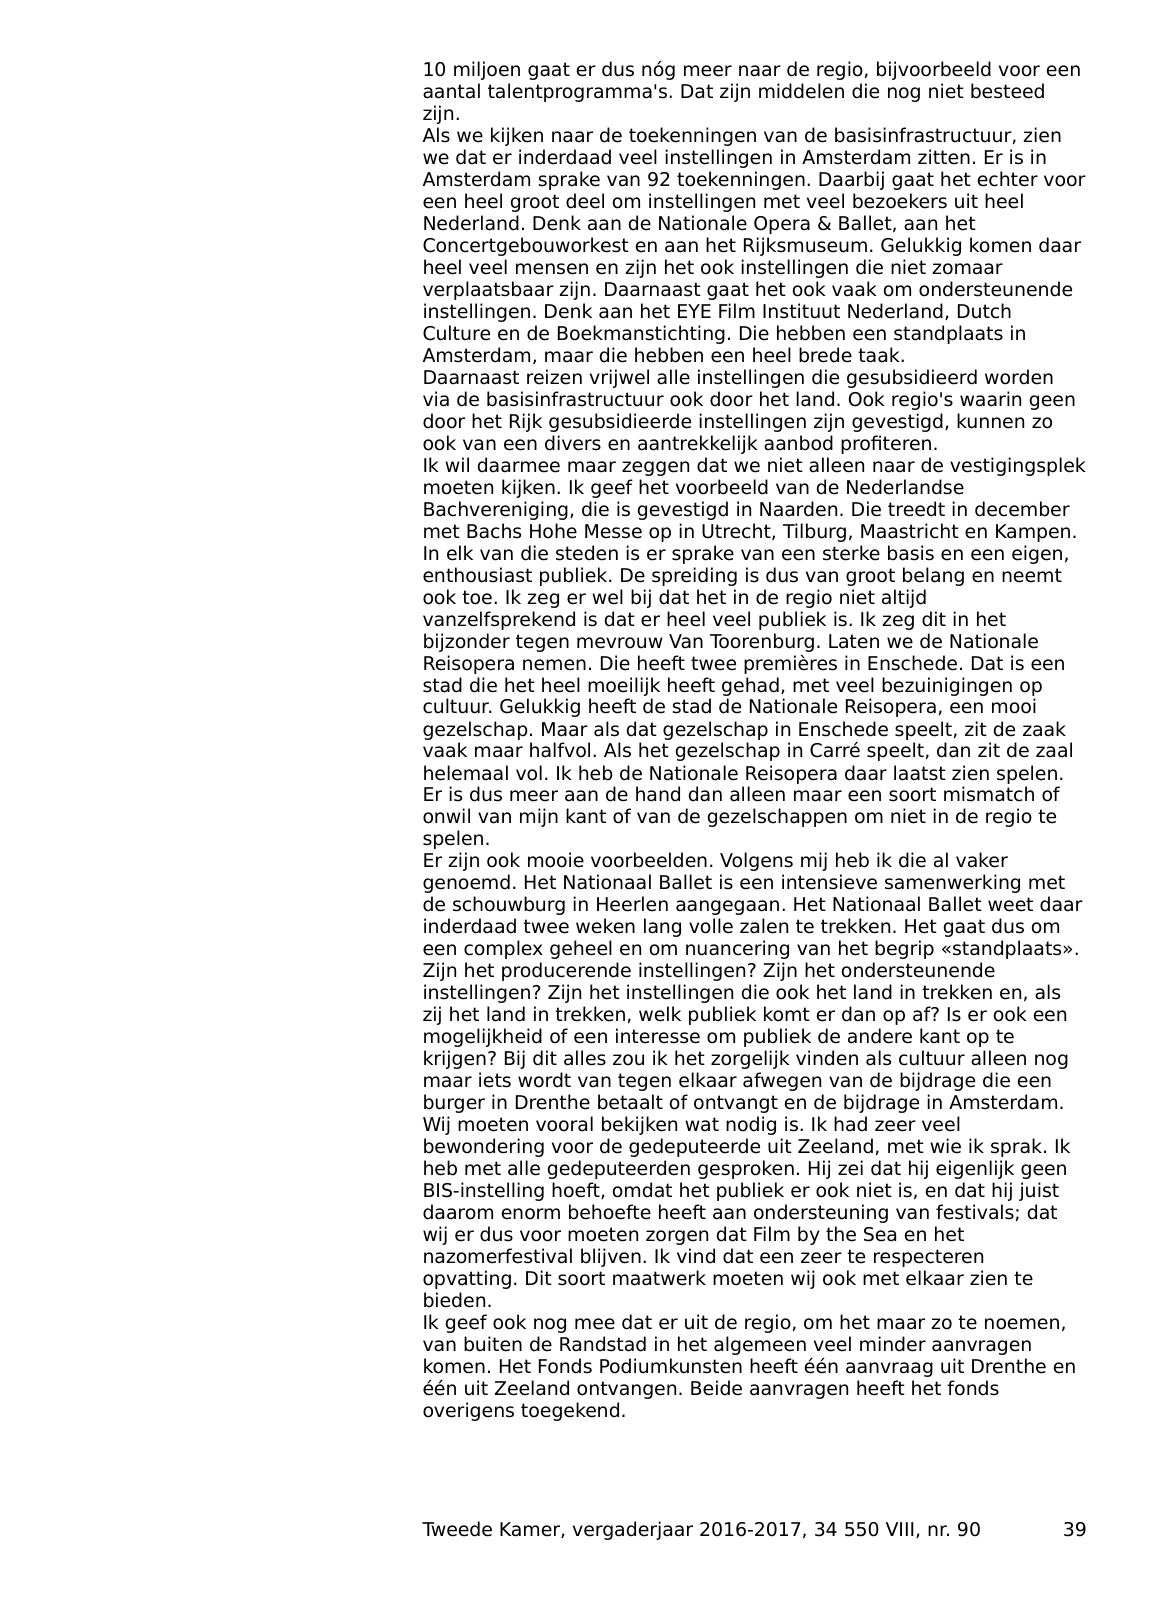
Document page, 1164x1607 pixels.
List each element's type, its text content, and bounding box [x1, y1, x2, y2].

text Als we kijken naar de toekenningen van de basisinfrastructuur, zien we dat er inderdaad veel instellingen in Amsterdam zitten. Er is in Amsterdam sprake van 92 toekenningen. Daarbij gaat het echter voor een heel groot deel om instellingen met veel bezoekers uit heel Nederland. Denk aan de Nationale Opera & Ballet, aan het Concertgebouworkest en aan het Rijksmuseum. Gelukkig komen daar heel veel mensen en zijn het ook instellingen die niet zomaar verplaatsbaar zijn. Daarnaast gaat het ook vaak om ondersteunende instellingen. Denk aan het EYE Film Instituut Nederland, Dutch Culture en de Boekmanstichting. Die hebben een standplaats in Amsterdam, maar die hebben een heel brede taak. [422, 125, 1087, 367]
text Ik geef ook nog mee dat er uit de regio, om het maar zo te noemen, van buiten de Randstad in het algemeen veel minder aanvragen komen. Het Fonds Podiumkunsten heeft één aanvraag uit Drenthe en één uit Zeeland ontvangen. Beide aanvragen heeft het fonds overigens toegekend. [422, 1312, 1087, 1422]
text Ik wil daarmee maar zeggen dat we niet alleen naar de vestigingsplek moeten kijken. Ik geef het voorbeeld van de Nederlandse Bachvereniging, die is gevestigd in Naarden. Die treedt in december met Bachs Hohe Messe op in Utrecht, Tilburg, Maastricht en Kampen. In elk van die steden is er sprake van een sterke basis en een eigen, enthousiast publiek. De spreiding is dus van groot belang en neemt ook toe. Ik zeg er wel bij dat het in de regio niet altijd vanzelfsprekend is dat er heel veel publiek is. Ik zeg dit in het bijzonder tegen mevrouw Van Toorenburg. Laten we de Nationale Reisopera nemen. Die heeft twee premières in Enschede. Dat is een stad die het heel moeilijk heeft gehad, met veel bezuinigingen op cultuur. Gelukkig heeft de stad de Nationale Reisopera, een mooi gezelschap. Maar als dat gezelschap in Enschede speelt, zit de zaak vaak maar halfvol. Als het gezelschap in Carré speelt, dan zit de zaal helemaal vol. Ik heb de Nationale Reisopera daar laatst zien spelen. Er is dus meer aan de hand dan alleen maar een soort mismatch of onwil van mijn kant of van de gezelschappen om niet in de regio te spelen. [422, 455, 1087, 850]
text Daarnaast reizen vrijwel alle instellingen die gesubsidieerd worden via de basisinfrastructuur ook door het land. Ook regio's waarin geen door het Rijk gesubsidieerde instellingen zijn gevestigd, kunnen zo ook van een divers en aantrekkelijk aanbod profiteren. [422, 367, 1087, 455]
text Er zijn ook mooie voorbeelden. Volgens mij heb ik die al vaker genoemd. Het Nationaal Ballet is een intensieve samenwerking met de schouwburg in Heerlen aangegaan. Het Nationaal Ballet weet daar inderdaad twee weken lang volle zalen te trekken. Het gaat dus om een complex geheel en om nuancering van het begrip «standplaats». Zijn het producerende instellingen? Zijn het ondersteunende instellingen? Zijn het instellingen die ook het land in trekken en, als zij het land in trekken, welk publiek komt er dan op af? Is er ook een mogelijkheid of een interesse om publiek de andere kant op te krijgen? Bij dit alles zou ik het zorgelijk vinden als cultuur alleen nog maar iets wordt van tegen elkaar afwegen van de bijdrage die een burger in Drenthe betaalt of ontvangt en de bijdrage in Amsterdam. Wij moeten vooral bekijken wat nodig is. Ik had zeer veel bewondering voor de gedeputeerde uit Zeeland, met wie ik sprak. Ik heb met alle gedeputeerden gesproken. Hij zei dat hij eigenlijk geen BIS-instelling hoeft, omdat het publiek er ook niet is, en dat hij juist daarom enorm behoefte heeft aan ondersteuning van festivals; dat wij er dus voor moeten zorgen dat Film by the Sea en het nazomerfestival blijven. Ik vind dat een zeer te respecteren opvatting. Dit soort maatwerk moeten wij ook met elkaar zien te bieden. [422, 850, 1087, 1312]
text 10 miljoen gaat er dus nóg meer naar de regio, bijvoorbeeld voor een aantal talentprogramma's. Dat zijn middelen die nog niet besteed zijn. [422, 59, 1087, 125]
